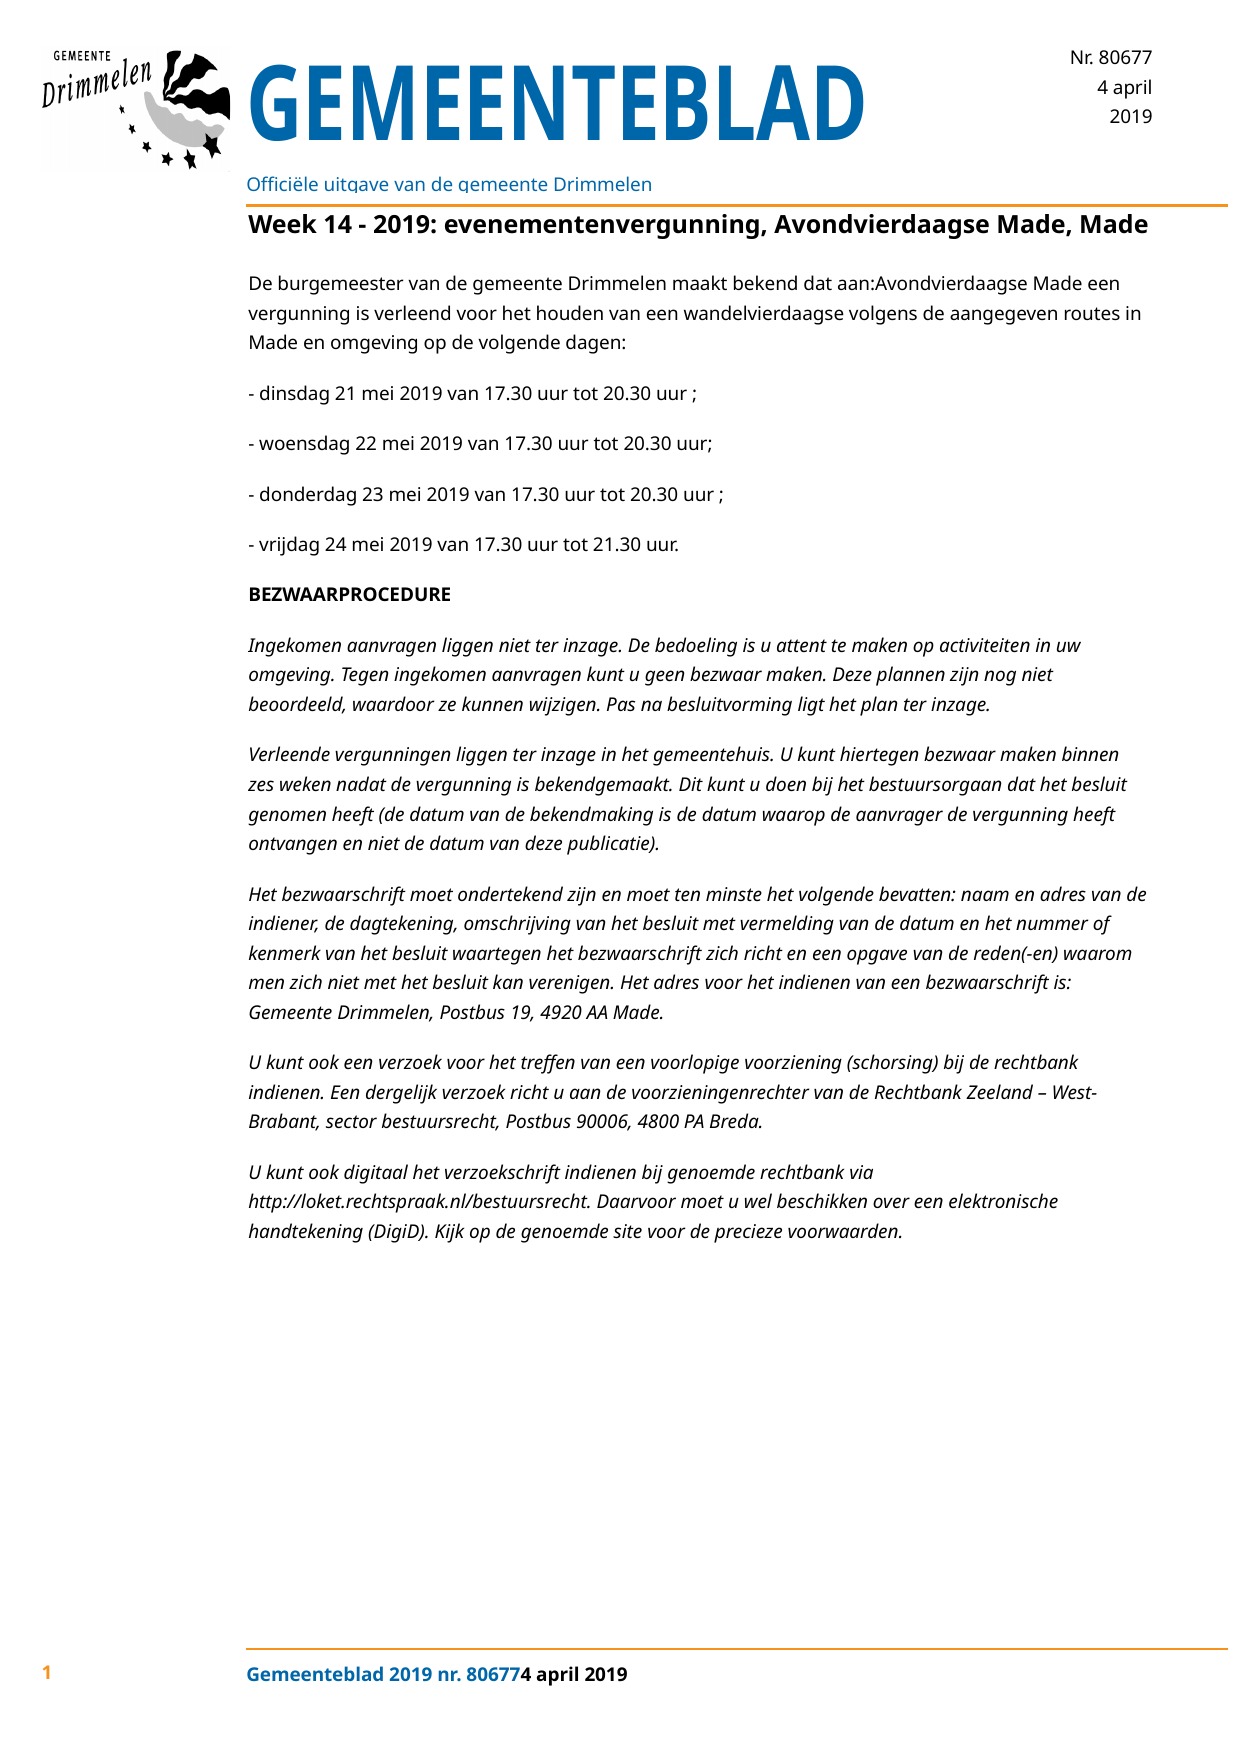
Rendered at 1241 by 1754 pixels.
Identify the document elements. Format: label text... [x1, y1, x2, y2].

text - vrijdag 24 mei 2019 van 17.30 uur tot 21.30 uur. [248, 531, 1152, 557]
text Verleende vergunningen liggen ter inzage in het gemeentehuis. U kunt hiertegen bezwaar maken binnen zes weken nadat de vergunning is bekendgemaakt. Dit kunt u doen bij het bestuursorgaan dat het besluit genomen heeft (de datum van de bekendmaking is de datum waarop de aanvrager de vergunning heeft ontvangen en niet de datum van deze publicatie). [248, 742, 1152, 856]
text De burgemeester van de gemeente Drimmelen maakt bekend dat aan:Avondvierdaagse Made een vergunning is verleend voor het houden van een wandelvierdaagse volgens de aangegeven routes in Made en omgeving op de volgende dagen: [248, 270, 1152, 355]
text - donderdag 23 mei 2019 van 17.30 uur tot 20.30 uur ; [248, 481, 1152, 506]
text BEZWAARPROCEDURE [248, 582, 1152, 607]
text - dinsdag 21 mei 2019 van 17.30 uur tot 20.30 uur ; [248, 380, 1152, 406]
text - woensdag 22 mei 2019 van 17.30 uur tot 20.30 uur; [248, 430, 1152, 456]
picture [41, 47, 231, 172]
text Ingekomen aanvragen liggen niet ter inzage. De bedoeling is u attent te maken op activiteiten in uw omgeving. Tegen ingekomen aanvragen kunt u geen bezwaar maken. Deze plannen zijn nog niet beoordeeld, waardoor ze kunnen wijzigen. Pas na besluitvorming ligt het plan ter inzage. [248, 632, 1152, 717]
text U kunt ook digitaal het verzoekschrift indienen bij genoemde rechtbank via http://loket.rechtspraak.nl/bestuursrecht. Daarvoor moet u wel beschikken over een elektronische handtekening (DigiD). Kijk op de genoemde site voor de precieze voorwaarden. [248, 1159, 1152, 1244]
text Week 14 - 2019: evenementenvergunning, Avondvierdaagse Made, Made [248, 207, 1152, 241]
text Het bezwaarschrift moet ondertekend zijn en moet ten minste het volgende bevatten: naam en adres van de indiener, de dagtekening, omschrijving van het besluit met vermelding van de datum en het nummer of kenmerk van het besluit waartegen het bezwaarschrift zich richt en een opgave van de reden(-en) waarom men zich niet met het besluit kan verenigen. Het adres voor het indienen van een bezwaarschrift is: Gemeente Drimmelen, Postbus 19, 4920 AA Made. [248, 881, 1152, 1025]
text U kunt ook een verzoek voor het treffen van een voorlopige voorziening (schorsing) bij de rechtbank indienen. Een dergelijk verzoek richt u aan de voorzieningenrechter van de Rechtbank Zeeland – West-Brabant, sector bestuursrecht, Postbus 90006, 4800 PA Breda. [248, 1049, 1152, 1134]
